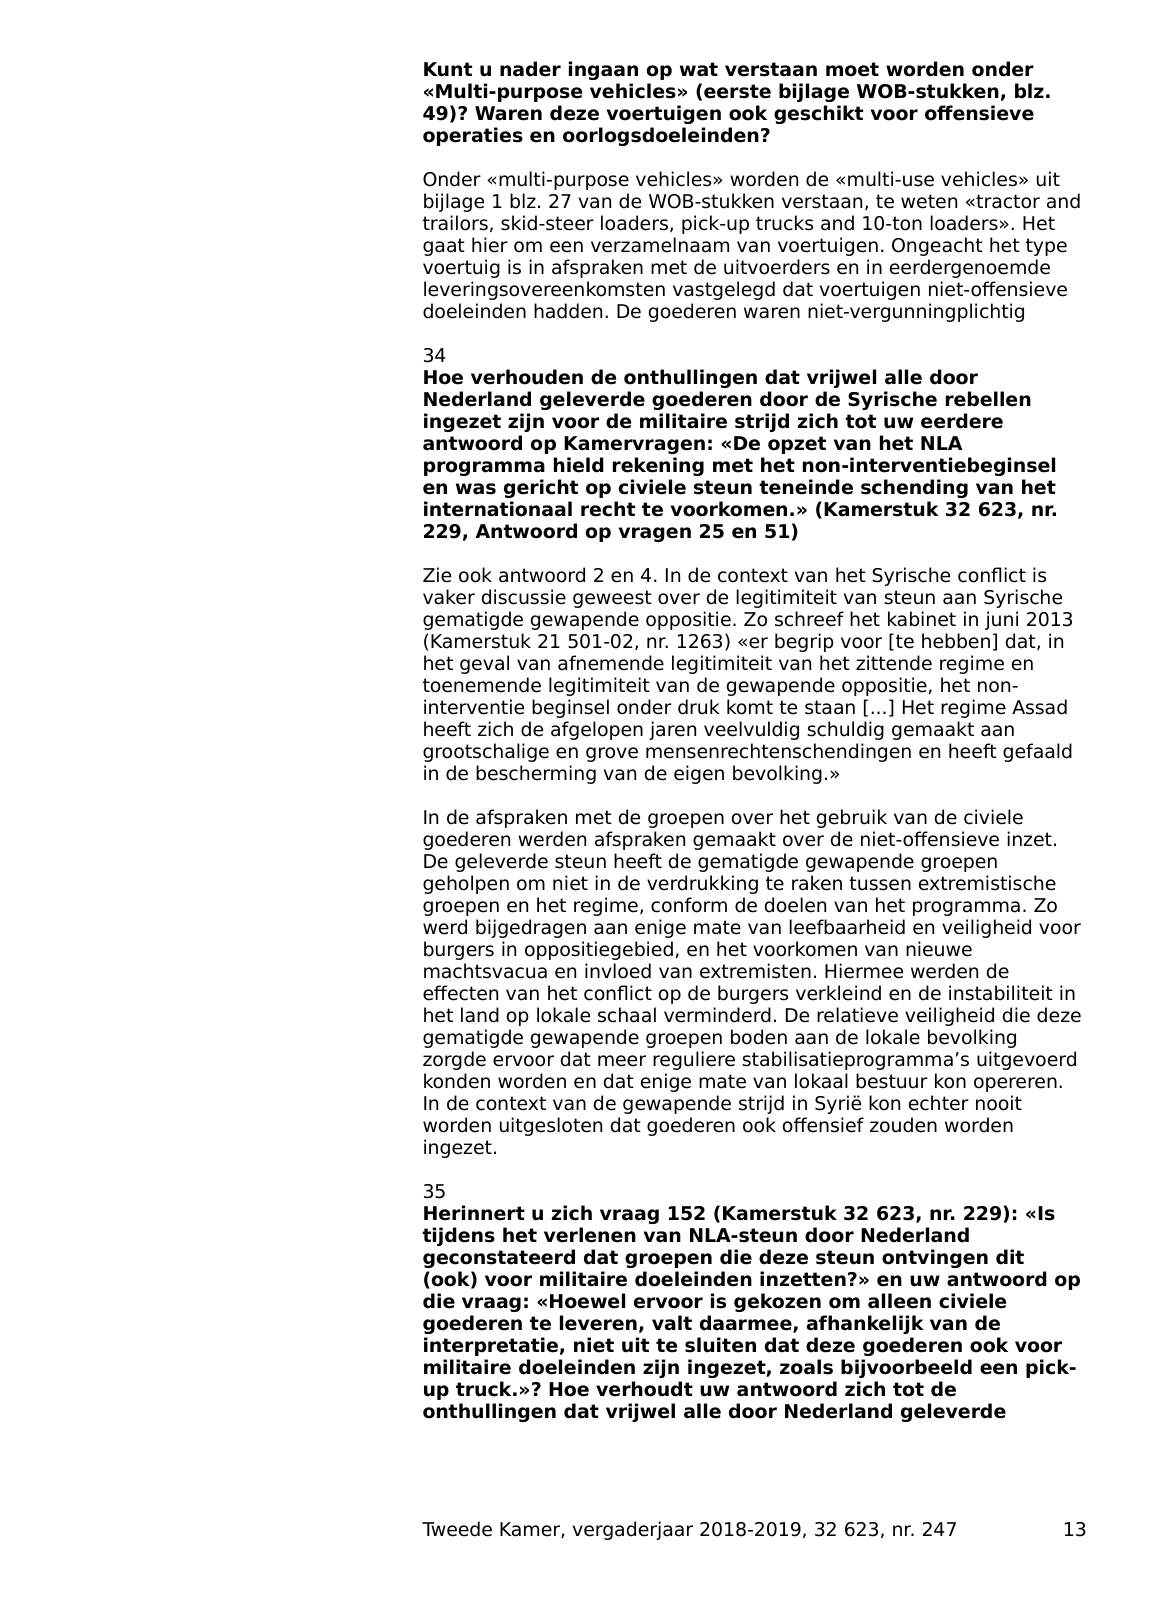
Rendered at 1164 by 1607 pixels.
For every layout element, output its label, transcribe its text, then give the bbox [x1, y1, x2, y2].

text Onder «multi-purpose vehicles» worden de «multi-use vehicles» uit bijlage 1 blz. 27 van de WOB-stukken verstaan, te weten «tractor and trailors, skid-steer loaders, pick-up trucks and 10-ton loaders». Het gaat hier om een verzamelnaam van voertuigen. Ongeacht het type voertuig is in afspraken met de uitvoerders en in eerdergenoemde leveringsovereenkomsten vastgelegd dat voertuigen niet-offensieve doeleinden hadden. De goederen waren niet-vergunningplichtig [422, 169, 1087, 323]
text 35 [422, 1181, 1087, 1203]
text Herinnert u zich vraag 152 (Kamerstuk 32 623, nr. 229): «Is tijdens het verlenen van NLA-steun door Nederland geconstateerd dat groepen die deze steun ontvingen dit (ook) voor militaire doeleinden inzetten?» en uw antwoord op die vraag: «Hoewel ervoor is gekozen om alleen civiele goederen te leveren, valt daarmee, afhankelijk van de interpretatie, niet uit te sluiten dat deze goederen ook voor militaire doeleinden zijn ingezet, zoals bijvoorbeeld een pick-up truck.»? Hoe verhoudt uw antwoord zich tot de onthullingen dat vrijwel alle door Nederland geleverde [422, 1203, 1087, 1423]
text Hoe verhouden de onthullingen dat vrijwel alle door Nederland geleverde goederen door de Syrische rebellen ingezet zijn voor de militaire strijd zich tot uw eerdere antwoord op Kamervragen: «De opzet van het NLA programma hield rekening met het non-interventiebeginsel en was gericht op civiele steun teneinde schending van het internationaal recht te voorkomen.» (Kamerstuk 32 623, nr. 229, Antwoord op vragen 25 en 51) [422, 367, 1087, 543]
text In de afspraken met de groepen over het gebruik van de civiele goederen werden afspraken gemaakt over de niet-offensieve inzet. De geleverde steun heeft de gematigde gewapende groepen geholpen om niet in de verdrukking te raken tussen extremistische groepen en het regime, conform de doelen van het programma. Zo werd bijgedragen aan enige mate van leefbaarheid en veiligheid voor burgers in oppositiegebied, en het voorkomen van nieuwe machtsvacua en invloed van extremisten. Hiermee werden de effecten van het conflict op de burgers verkleind en de instabiliteit in het land op lokale schaal verminderd. De relatieve veiligheid die deze gematigde gewapende groepen boden aan de lokale bevolking zorgde ervoor dat meer reguliere stabilisatieprogramma’s uitgevoerd konden worden en dat enige mate van lokaal bestuur kon opereren. In de context van de gewapende strijd in Syrië kon echter nooit worden uitgesloten dat goederen ook offensief zouden worden ingezet. [422, 807, 1087, 1159]
text Kunt u nader ingaan op wat verstaan moet worden onder «Multi-purpose vehicles» (eerste bijlage WOB-stukken, blz. 49)? Waren deze voertuigen ook geschikt voor offensieve operaties en oorlogsdoeleinden? [422, 59, 1087, 147]
text 34 [422, 345, 1087, 367]
text Zie ook antwoord 2 en 4. In de context van het Syrische conflict is vaker discussie geweest over de legitimiteit van steun aan Syrische gematigde gewapende oppositie. Zo schreef het kabinet in juni 2013 (Kamerstuk 21 501-02, nr. 1263) «er begrip voor [te hebben] dat, in het geval van afnemende legitimiteit van het zittende regime en toenemende legitimiteit van de gewapende oppositie, het non-interventie beginsel onder druk komt te staan [...] Het regime Assad heeft zich de afgelopen jaren veelvuldig schuldig gemaakt aan grootschalige en grove mensenrechtenschendingen en heeft gefaald in de bescherming van de eigen bevolking.» [422, 565, 1087, 785]
